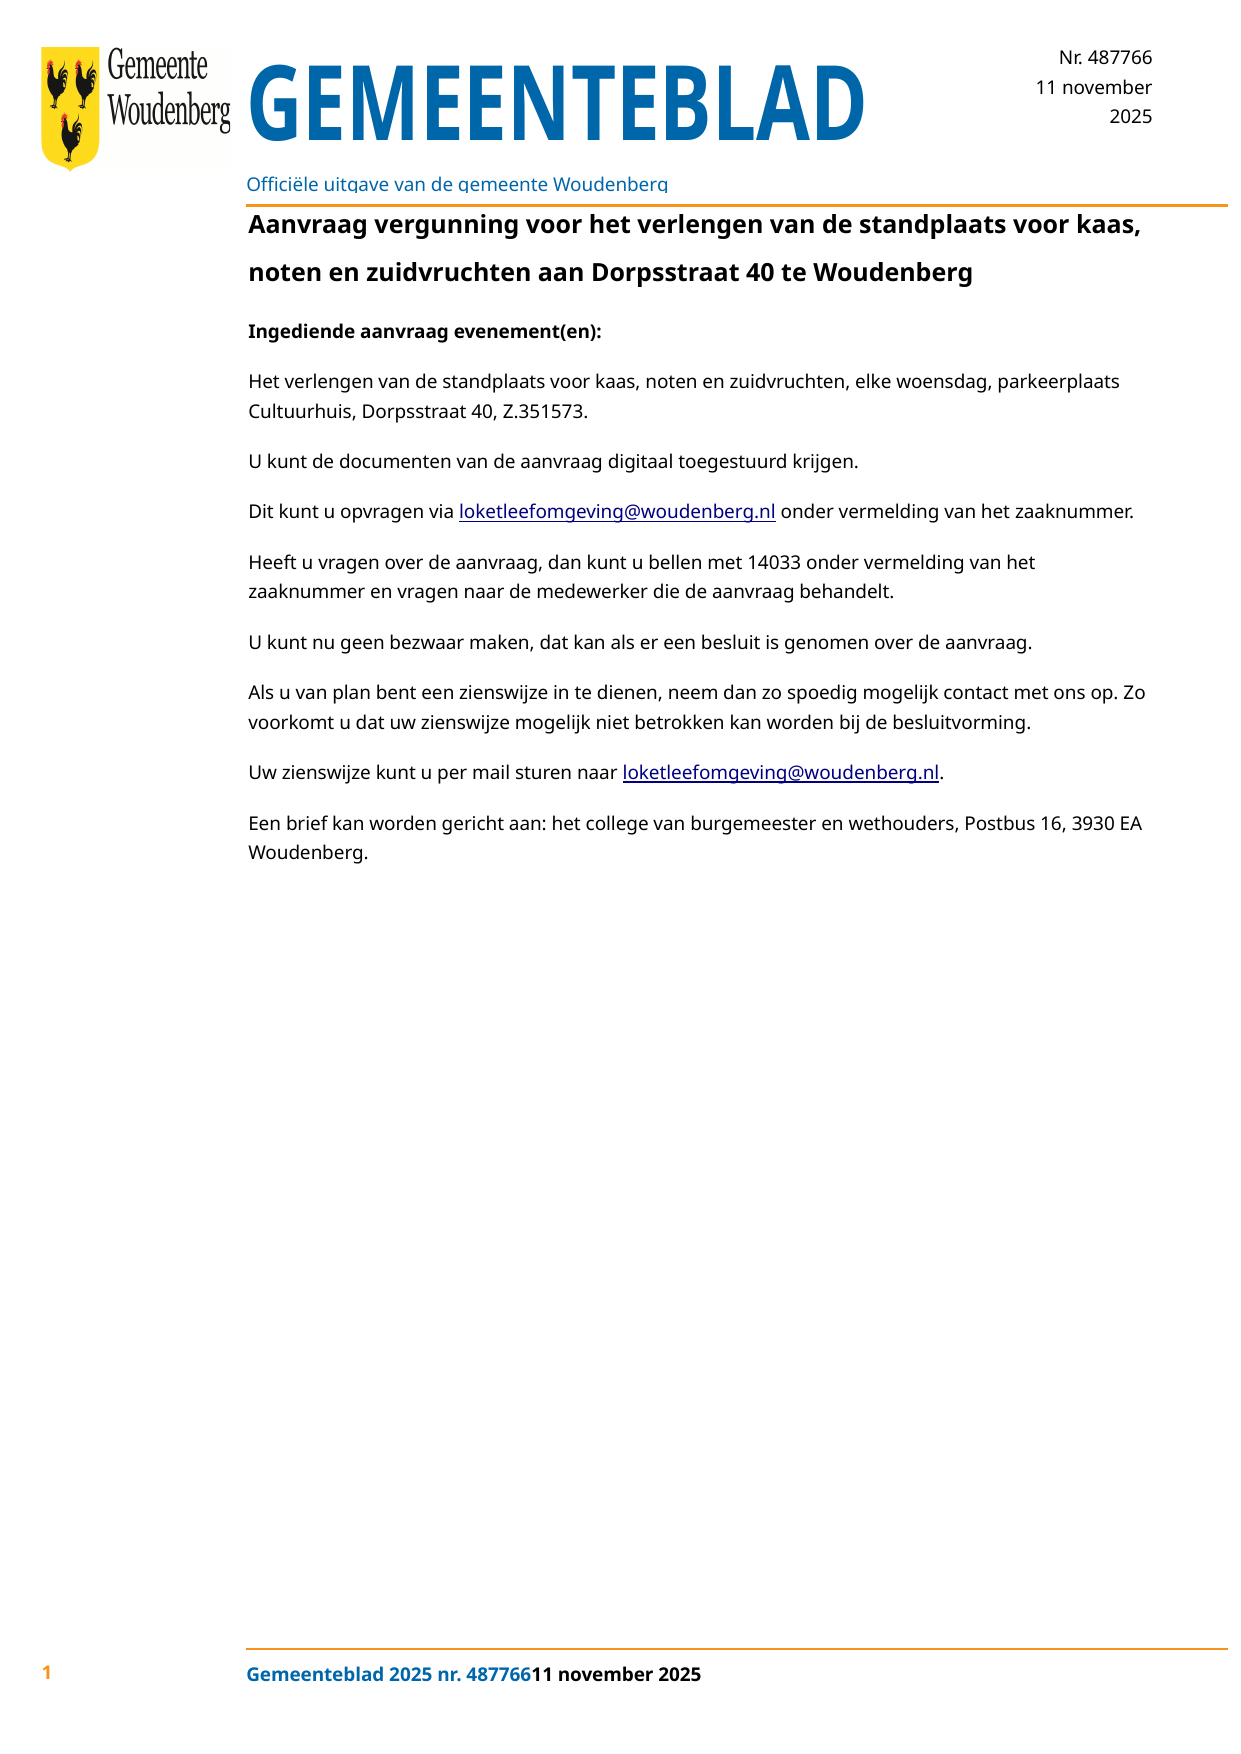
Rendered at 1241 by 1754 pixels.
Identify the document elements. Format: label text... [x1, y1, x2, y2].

picture [41, 47, 231, 172]
text Ingediende aanvraag evenement(en): [248, 318, 1152, 344]
text U kunt nu geen bezwaar maken, dat kan als er een besluit is genomen over de aanvraag. [248, 629, 1152, 655]
text Aanvraag vergunning voor het verlengen van de standplaats voor kaas, noten en zuidvruchten aan Dorpsstraat 40 te Woudenberg [248, 207, 1152, 288]
text Heeft u vragen over de aanvraag, dan kunt u bellen met 14033 onder vermelding van het zaaknummer en vragen naar de medewerker die de aanvraag behandelt. [248, 549, 1152, 604]
text Uw zienswijze kunt u per mail sturen naar loketleefomgeving@woudenberg.nl. [248, 759, 1152, 785]
text Als u van plan bent een zienswijze in te dienen, neem dan zo spoedig mogelijk contact met ons op. Zo voorkomt u dat uw zienswijze mogelijk niet betrokken kan worden bij de besluitvorming. [248, 679, 1152, 735]
text Dit kunt u opvragen via loketleefomgeving@woudenberg.nl onder vermelding van het zaaknummer. [248, 499, 1152, 524]
text Een brief kan worden gericht aan: het college van burgemeester en wethouders, Postbus 16, 3930 EA Woudenberg. [248, 810, 1152, 865]
text U kunt de documenten van de aanvraag digitaal toegestuurd krijgen. [248, 448, 1152, 474]
text Het verlengen van de standplaats voor kaas, noten en zuidvruchten, elke woensdag, parkeerplaats Cultuurhuis, Dorpsstraat 40, Z.351573. [248, 368, 1152, 424]
